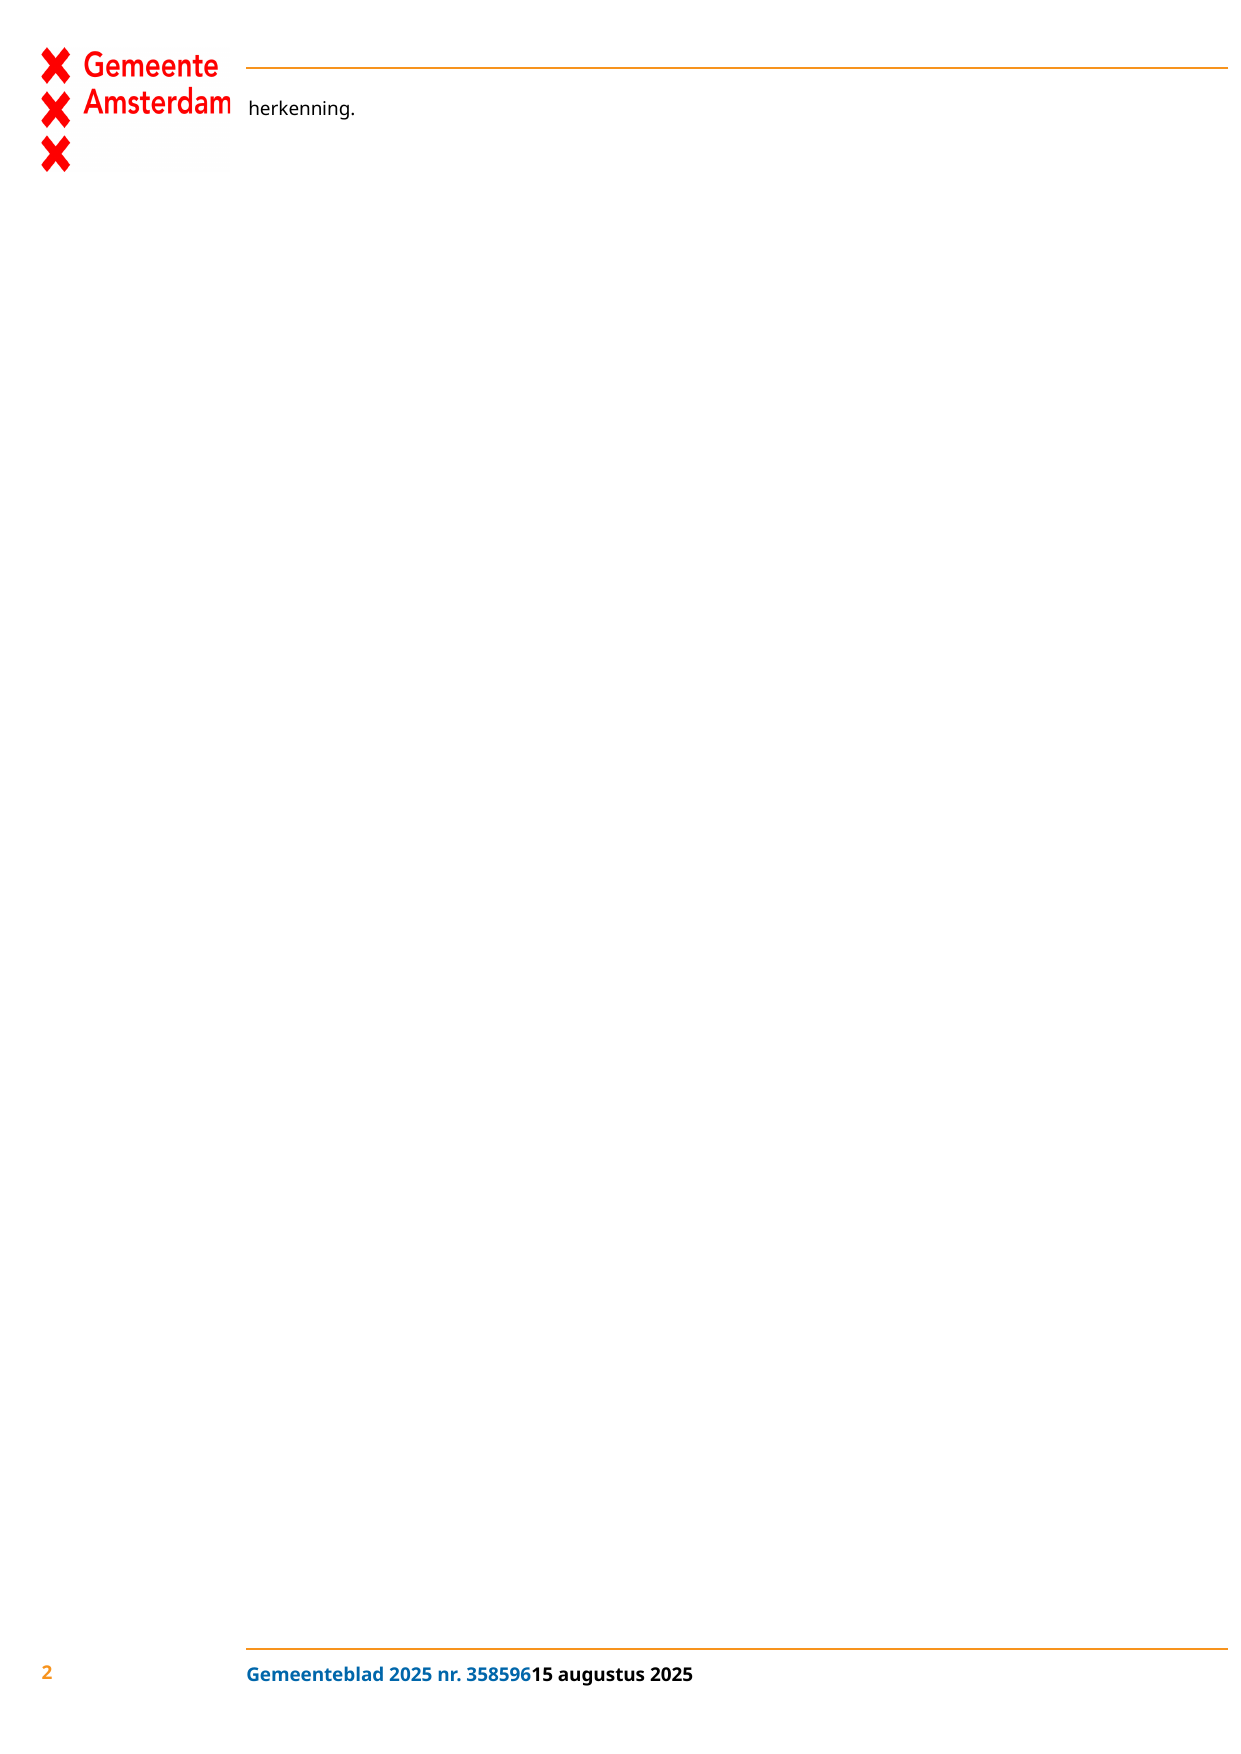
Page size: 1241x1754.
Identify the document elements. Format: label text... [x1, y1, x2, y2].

text herkenning. [248, 95, 1152, 121]
picture [41, 47, 231, 172]
